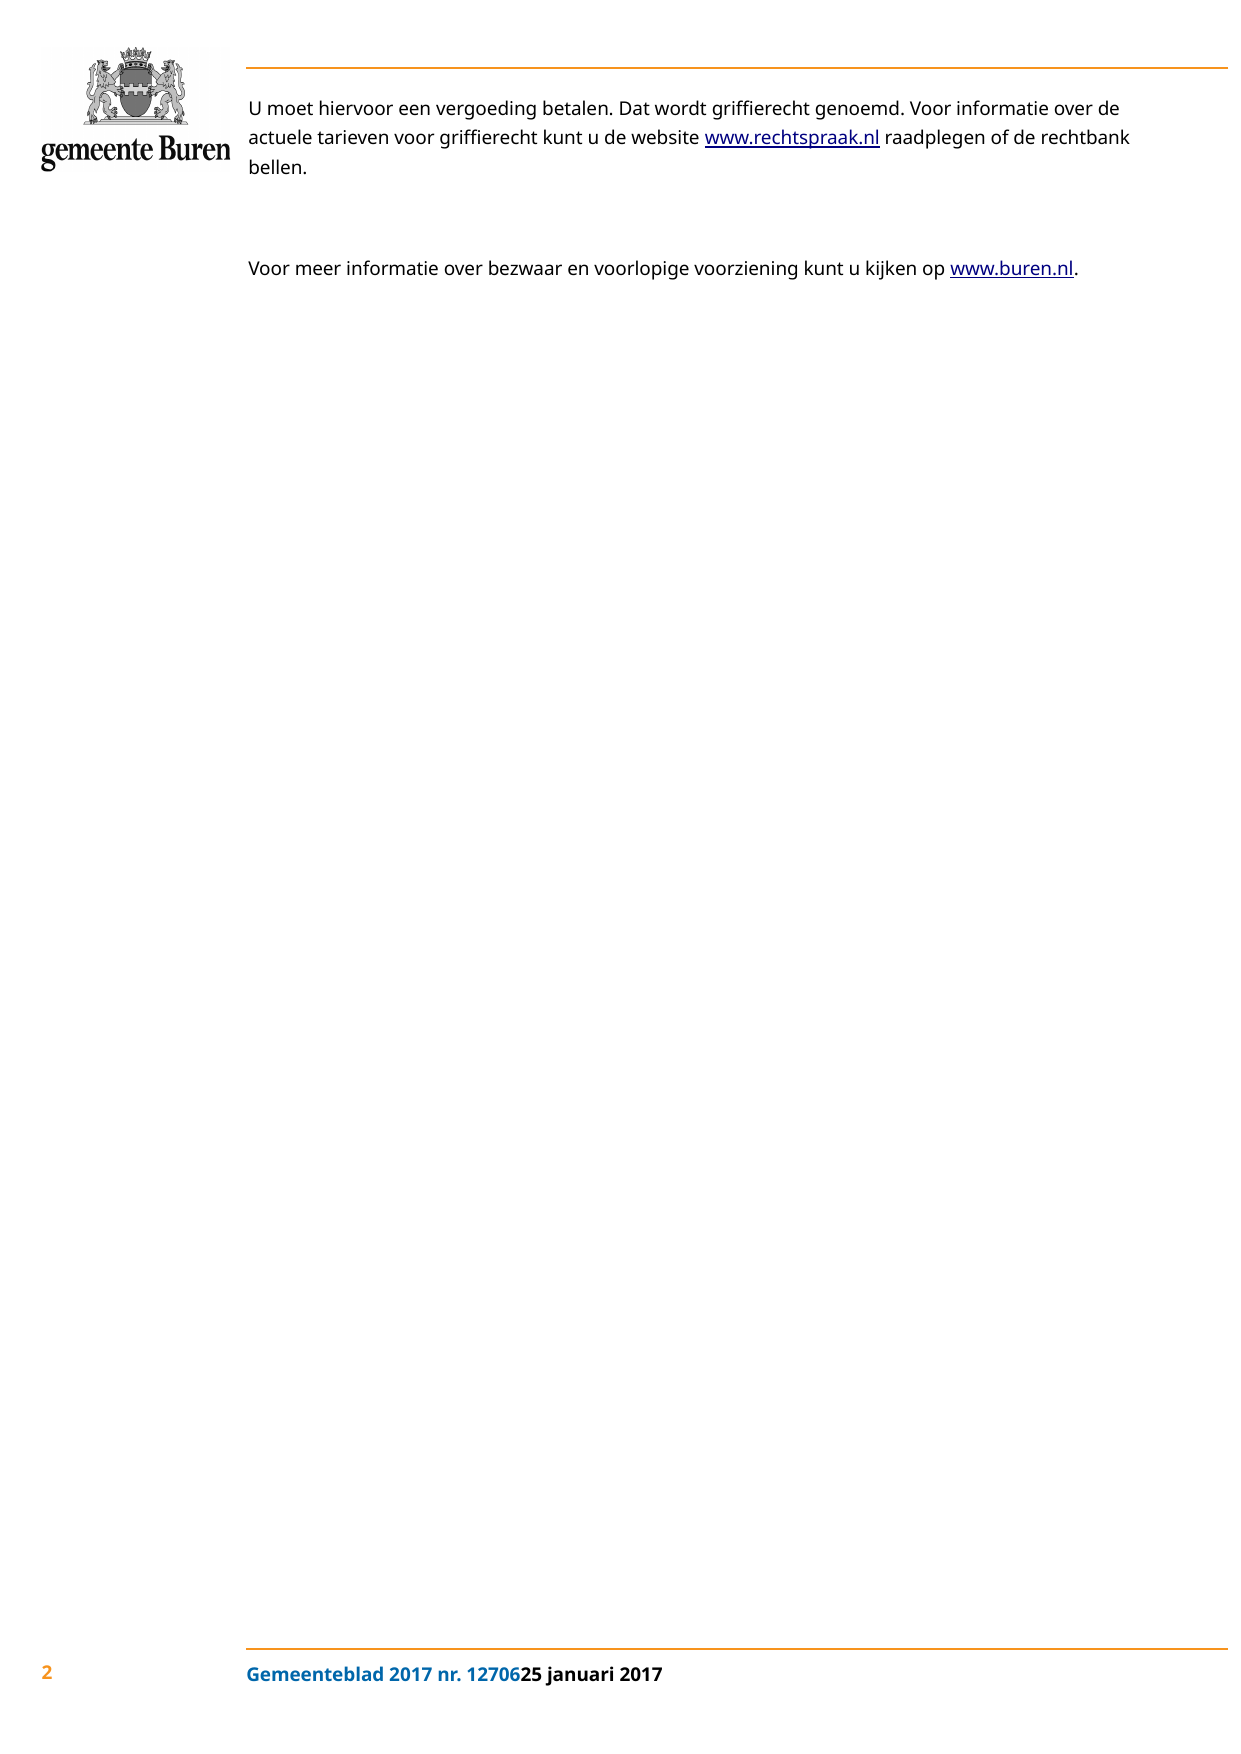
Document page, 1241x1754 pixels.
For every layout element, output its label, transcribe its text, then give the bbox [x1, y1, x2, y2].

text Voor meer informatie over bezwaar en voorlopige voorziening kunt u kijken op www.buren.nl. [248, 255, 1152, 281]
picture [41, 47, 231, 172]
text U moet hiervoor een vergoeding betalen. Dat wordt griffierecht genoemd. Voor informatie over de actuele tarieven voor griffierecht kunt u de website www.rechtspraak.nl raadplegen of de rechtbank bellen. [248, 95, 1152, 180]
